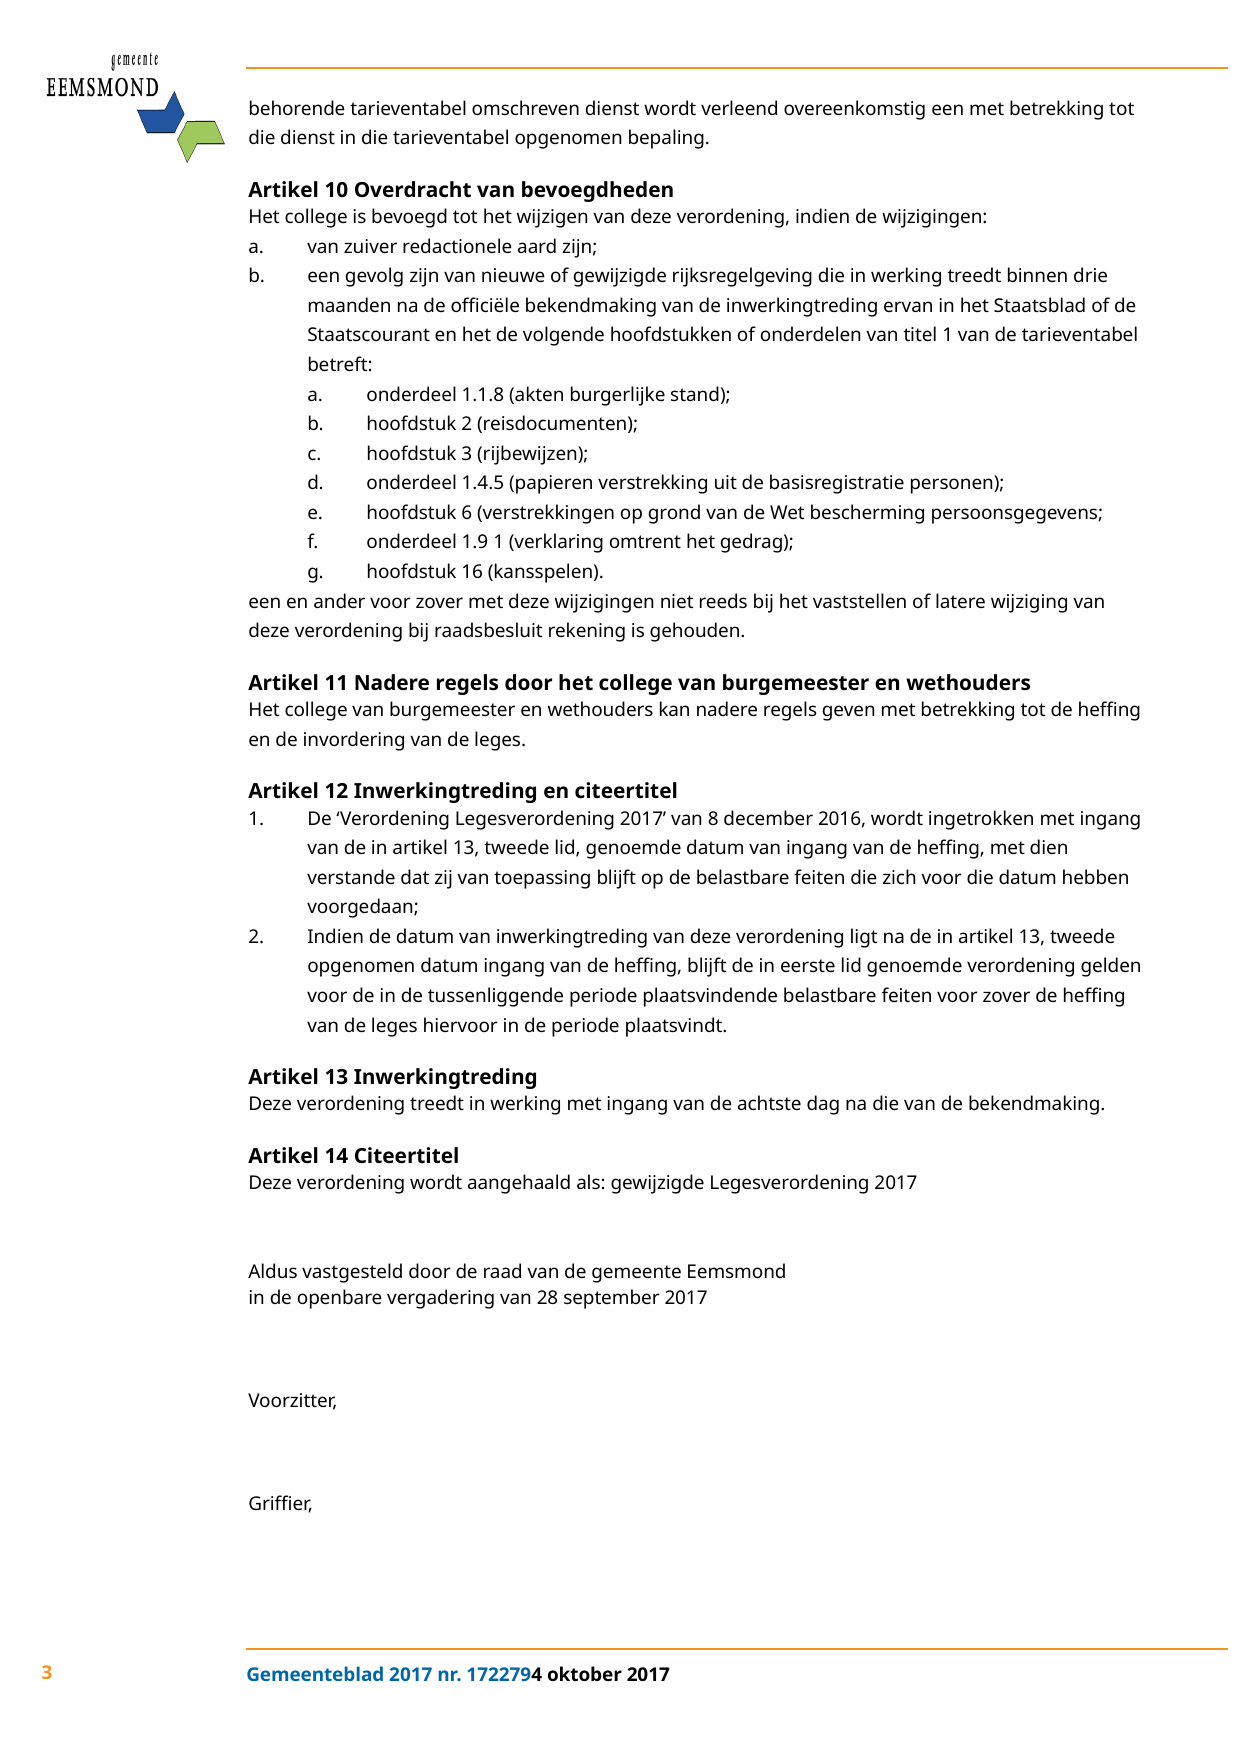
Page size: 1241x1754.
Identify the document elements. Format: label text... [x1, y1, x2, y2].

text Griffier, [248, 1490, 1152, 1516]
list hoofdstuk 16 (kansspelen). [307, 558, 1152, 584]
list De ‘Verordening Legesverordening 2017’ van 8 december 2016, wordt ingetrokken met ingang van de in artikel 13, tweede lid, genoemde datum van ingang van de heffing, met dien verstande dat zij van toepassing blijft op de belastbare feiten die zich voor die datum hebben voorgedaan; [248, 805, 1152, 919]
text Deze verordening treedt in werking met ingang van de achtste dag na die van de bekendmaking. [248, 1091, 1152, 1116]
text Artikel 14 Citeertitel [248, 1141, 1152, 1169]
text Artikel 13 Inwerkingtreding [248, 1062, 1152, 1091]
text Deze verordening wordt aangehaald als: gewijzigde Legesverordening 2017 [248, 1169, 1152, 1195]
text in de openbare vergadering van 28 september 2017 [248, 1284, 1152, 1310]
list hoofdstuk 3 (rijbewijzen); [307, 440, 1152, 466]
list onderdeel 1.9 1 (verklaring omtrent het gedrag); [307, 529, 1152, 554]
list van zuiver redactionele aard zijn; [248, 233, 1152, 258]
list Indien de datum van inwerkingtreding van deze verordening ligt na de in artikel 13, tweede opgenomen datum ingang van de heffing, blijft de in eerste lid genoemde verordening gelden voor de in de tussenliggende periode plaatsvindende belastbare feiten voor zover de heffing van de leges hiervoor in de periode plaatsvindt. [248, 923, 1152, 1037]
text Het college van burgemeester en wethouders kan nadere regels geven met betrekking tot de heffing en de invordering van de leges. [248, 696, 1152, 752]
text Artikel 10 Overdracht van bevoegdheden [248, 175, 1152, 203]
picture [41, 47, 231, 172]
text Artikel 11 Nadere regels door het college van burgemeester en wethouders [248, 668, 1152, 696]
list hoofdstuk 2 (reisdocumenten); [307, 410, 1152, 436]
list hoofdstuk 6 (verstrekkingen op grond van de Wet bescherming persoonsgegevens; [307, 499, 1152, 525]
text een en ander voor zover met deze wijzigingen niet reeds bij het vaststellen of latere wijziging van deze verordening bij raadsbesluit rekening is gehouden. [248, 588, 1152, 643]
text Aldus vastgesteld door de raad van de gemeente Eemsmond [248, 1258, 1152, 1284]
text Het college is bevoegd tot het wijzigen van deze verordening, indien de wijzigingen: [248, 203, 1152, 229]
text Artikel 12 Inwerkingtreding en citeertitel [248, 776, 1152, 805]
text Voorzitter, [248, 1387, 1152, 1413]
list een gevolg zijn van nieuwe of gewijzigde rijksregelgeving die in werking treedt binnen drie maanden na de officiële bekendmaking van de inwerkingtreding ervan in het Staatsblad of de Staatscourant en het de volgende hoofdstukken of onderdelen van titel 1 van de tarieventabel betreft: [248, 262, 1152, 377]
text behorende tarieventabel omschreven dienst wordt verleend overeenkomstig een met betrekking tot die dienst in die tarieventabel opgenomen bepaling. [248, 95, 1152, 150]
list onderdeel 1.1.8 (akten burgerlijke stand); [307, 381, 1152, 406]
list onderdeel 1.4.5 (papieren verstrekking uit de basisregistratie personen); [307, 469, 1152, 495]
